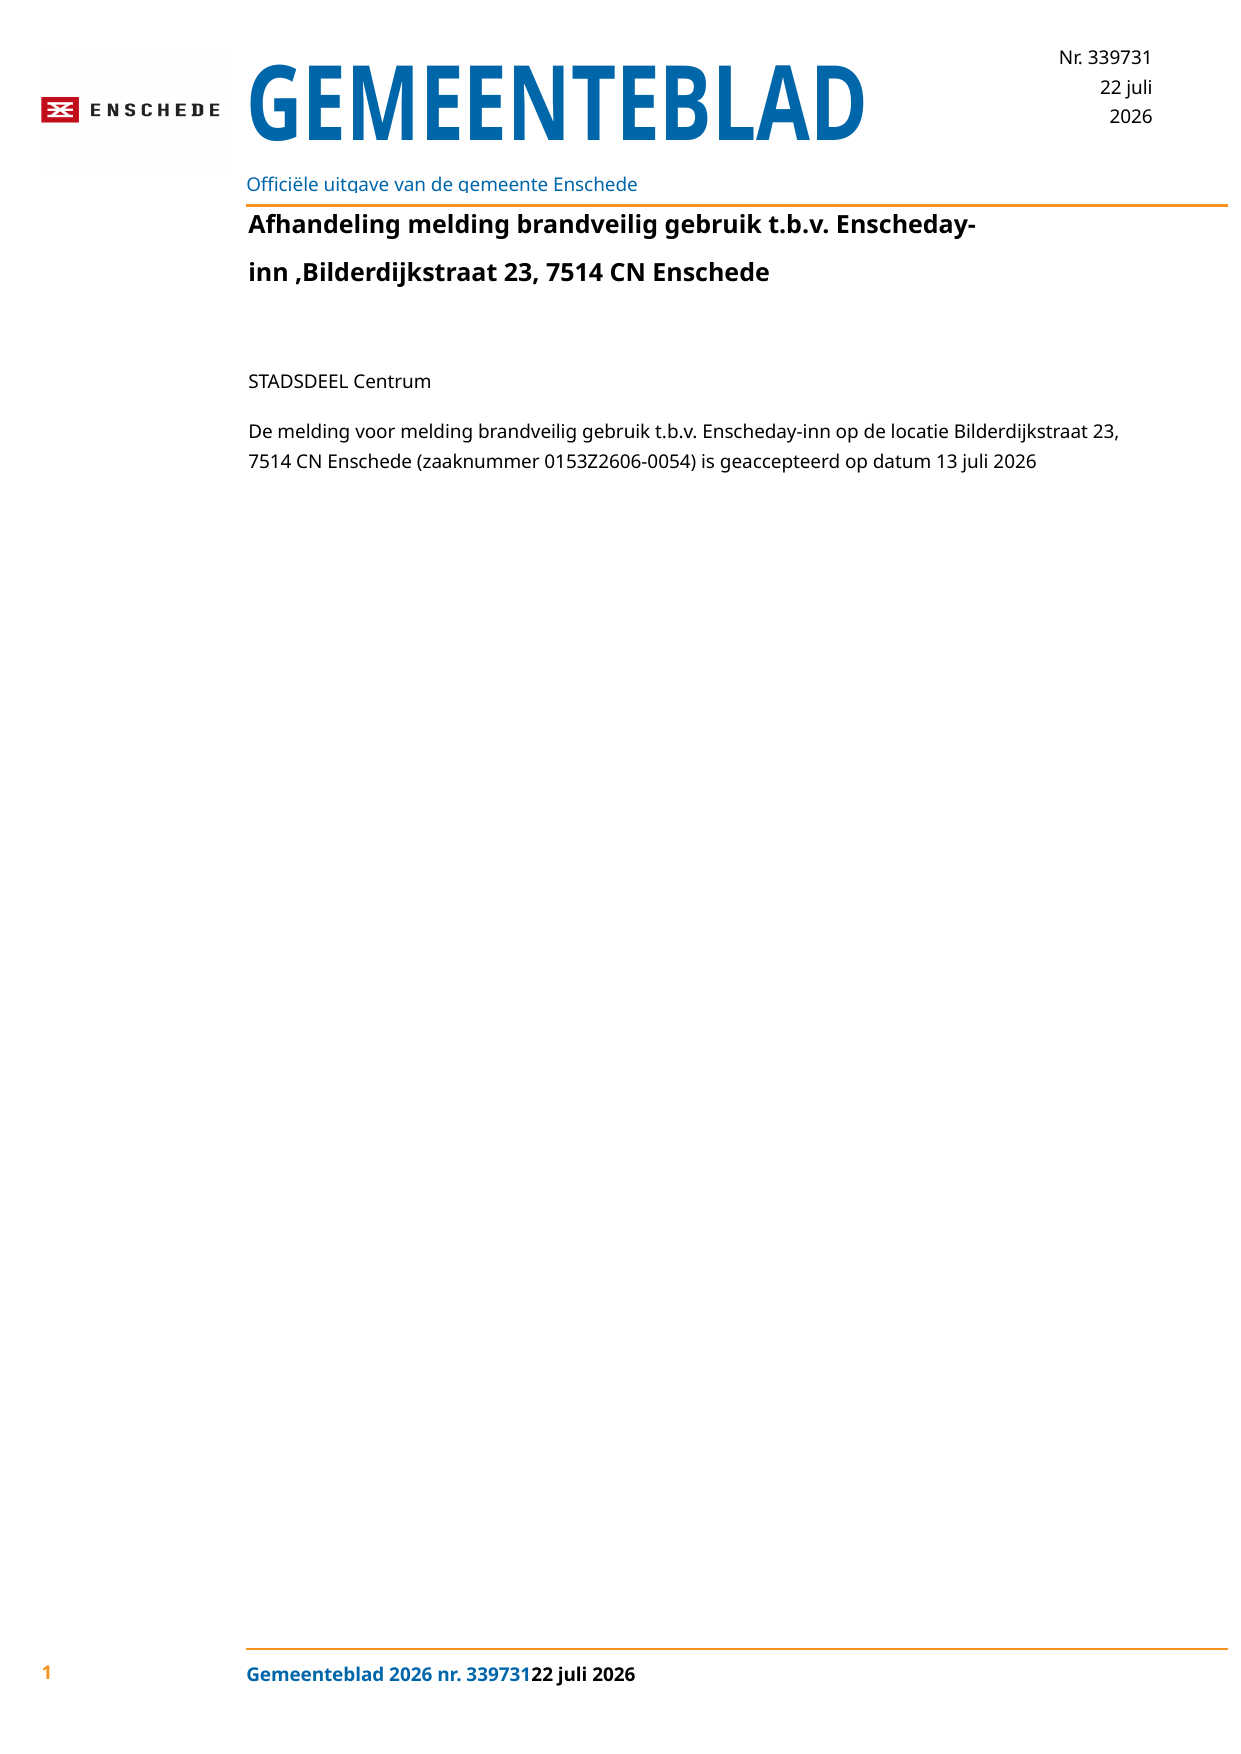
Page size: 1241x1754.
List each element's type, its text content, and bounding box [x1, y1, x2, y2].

text De melding voor melding brandveilig gebruik t.b.v. Enscheday-inn op de locatie Bilderdijkstraat 23, 7514 CN Enschede (zaaknummer 0153Z2606-0054) is geaccepteerd op datum 13 juli 2026 [248, 419, 1152, 474]
picture [41, 47, 231, 172]
text STADSDEEL Centrum [248, 368, 1152, 394]
text Afhandeling melding brandveilig gebruik t.b.v. Enscheday-inn ,Bilderdijkstraat 23, 7514 CN Enschede [248, 207, 1152, 288]
